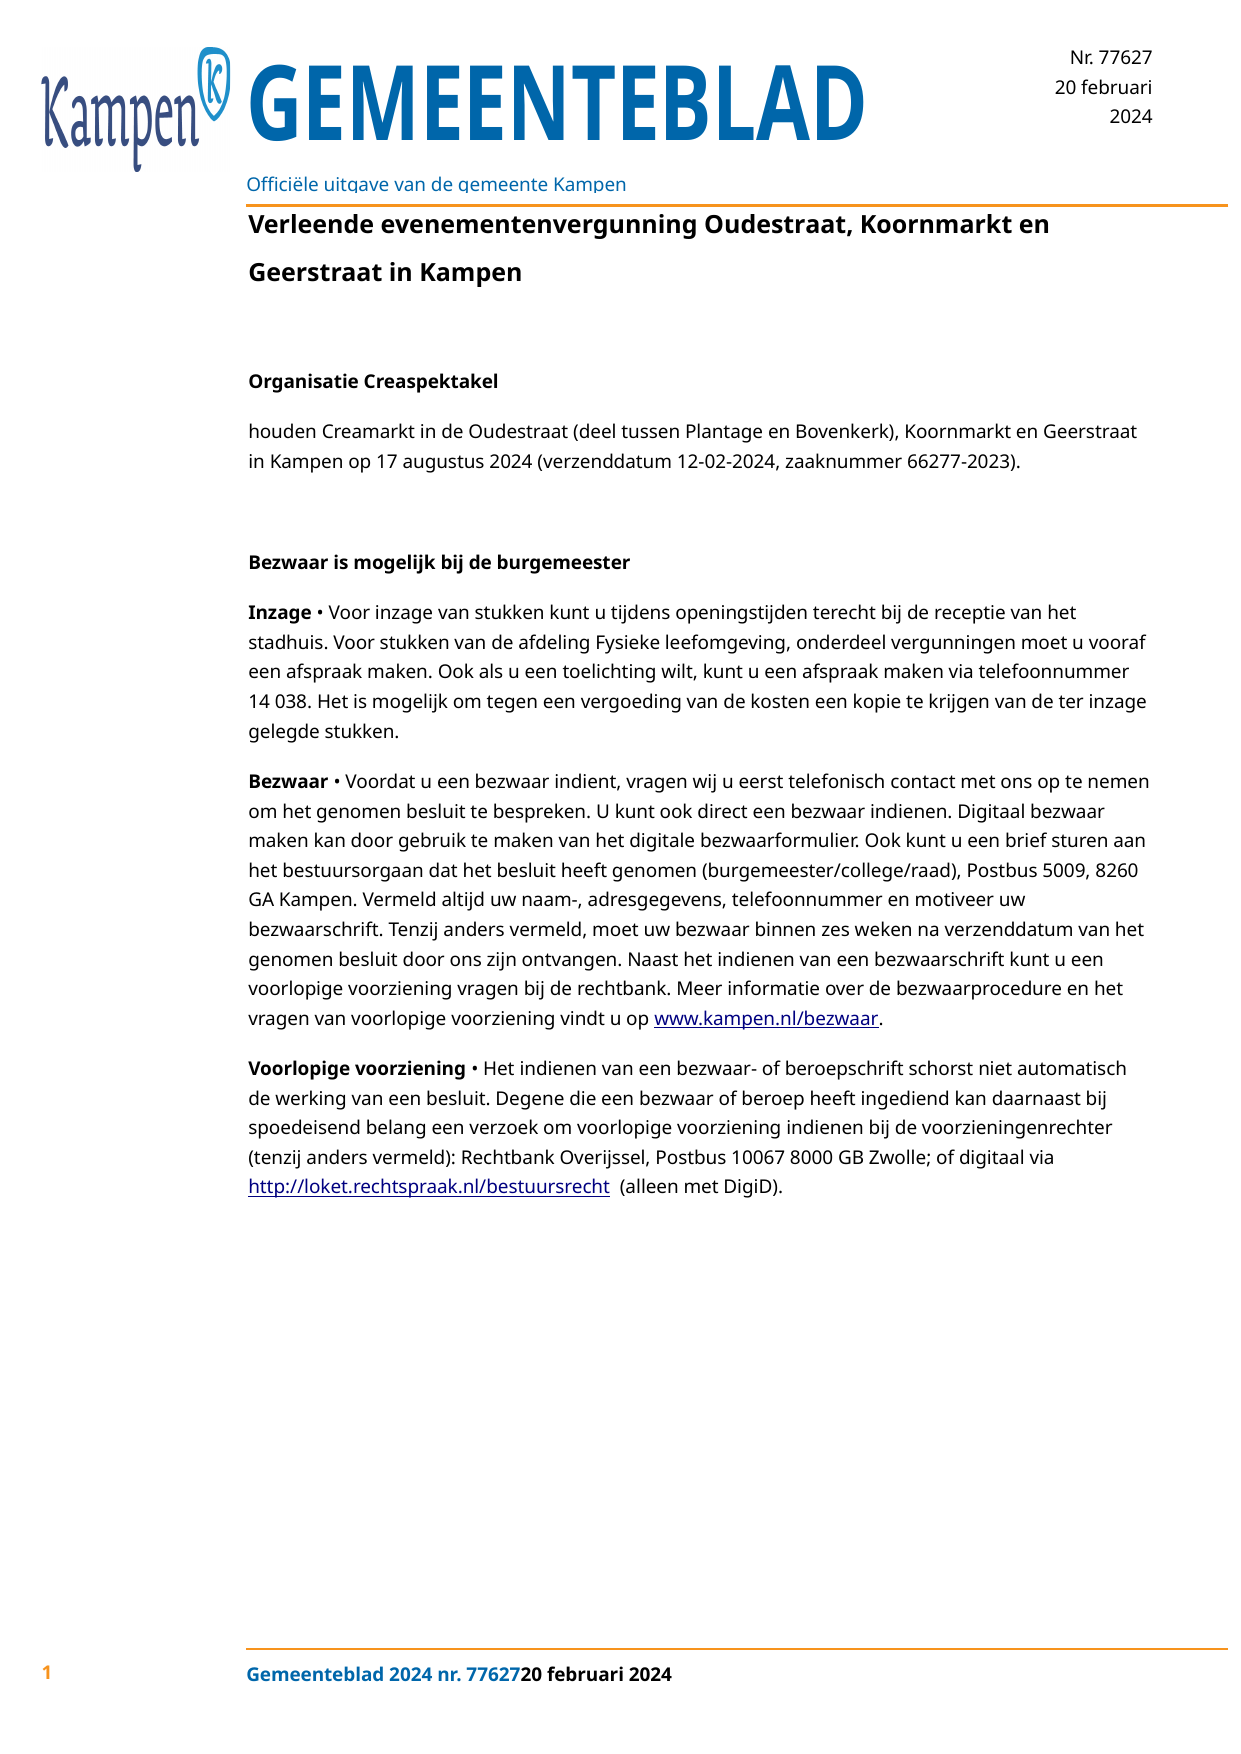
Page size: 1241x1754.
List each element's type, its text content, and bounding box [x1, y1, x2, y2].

text Voorlopige voorziening • Het indienen van een bezwaar- of beroepschrift schorst niet automatisch de werking van een besluit. Degene die een bezwaar of beroep heeft ingediend kan daarnaast bij spoedeisend belang een verzoek om voorlopige voorziening indienen bij de voorzieningenrechter (tenzij anders vermeld): Rechtbank Overijssel, Postbus 10067 8000 GB Zwolle; of digitaal via http://loket.rechtspraak.nl/bestuursrecht (alleen met DigiD). [248, 1055, 1152, 1199]
text houden Creamarkt in de Oudestraat (deel tussen Plantage en Bovenkerk), Koornmarkt en Geerstraat in Kampen op 17 augustus 2024 (verzenddatum 12-02-2024, zaaknummer 66277-2023). [248, 419, 1152, 474]
text Bezwaar • Voordat u een bezwaar indient, vragen wij u eerst telefonisch contact met ons op te nemen om het genomen besluit te bespreken. U kunt ook direct een bezwaar indienen. Digitaal bezwaar maken kan door gebruik te maken van het digitale bezwaarformulier. Ook kunt u een brief sturen aan het bestuursorgaan dat het besluit heeft genomen (burgemeester/college/raad), Postbus 5009, 8260 GA Kampen. Vermeld altijd uw naam-, adresgegevens, telefoonnummer en motiveer uw bezwaarschrift. Tenzij anders vermeld, moet uw bezwaar binnen zes weken na verzenddatum van het genomen besluit door ons zijn ontvangen. Naast het indienen van een bezwaarschrift kunt u een voorlopige voorziening vragen bij de rechtbank. Meer informatie over de bezwaarprocedure en het vragen van voorlopige voorziening vindt u op www.kampen.nl/bezwaar. [248, 768, 1152, 1031]
picture [41, 47, 231, 172]
text Verleende evenementenvergunning Oudestraat, Koornmarkt en Geerstraat in Kampen [248, 207, 1152, 288]
text Organisatie Creaspektakel [248, 368, 1152, 394]
text Inzage • Voor inzage van stukken kunt u tijdens openingstijden terecht bij de receptie van het stadhuis. Voor stukken van de afdeling Fysieke leefomgeving, onderdeel vergunningen moet u vooraf een afspraak maken. Ook als u een toelichting wilt, kunt u een afspraak maken via telefoonnummer 14 038. Het is mogelijk om tegen een vergoeding van de kosten een kopie te krijgen van de ter inzage gelegde stukken. [248, 599, 1152, 744]
text Bezwaar is mogelijk bij de burgemeester [248, 549, 1152, 575]
